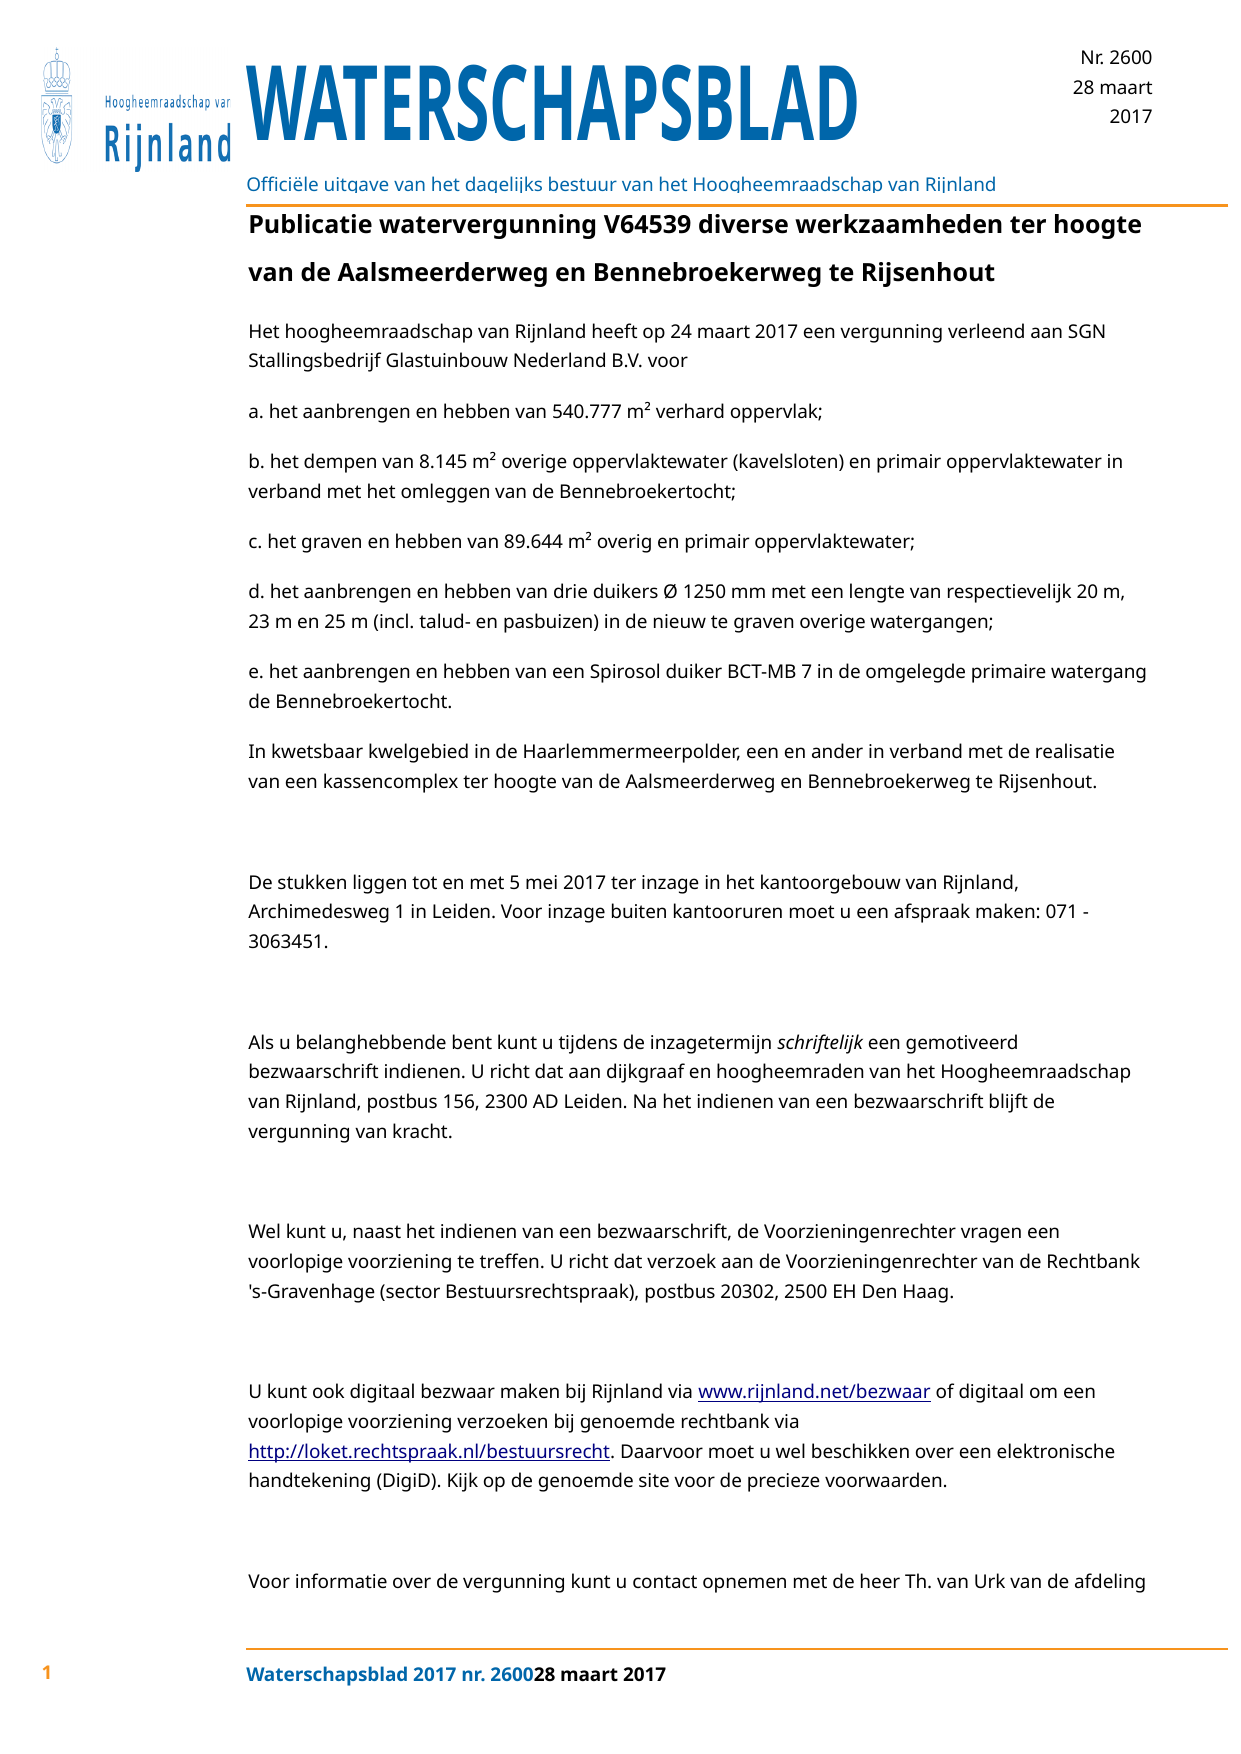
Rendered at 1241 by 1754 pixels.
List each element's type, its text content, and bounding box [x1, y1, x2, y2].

text Wel kunt u, naast het indienen van een bezwaarschrift, de Voorzieningenrechter vragen een voorlopige voorziening te treffen. U richt dat verzoek aan de Voorzieningenrechter van de Rechtbank 's-Gravenhage (sector Bestuursrechtspraak), postbus 20302, 2500 EH Den Haag. [248, 1219, 1152, 1304]
text Voor informatie over de vergunning kunt u contact opnemen met de heer Th. van Urk van de afdeling [248, 1568, 1152, 1594]
text b. het dempen van 8.145 m² overige oppervlaktewater (kavelsloten) en primair oppervlaktewater in verband met het omleggen van de Bennebroekertocht; [248, 448, 1152, 504]
text Als u belanghebbende bent kunt u tijdens de inzagetermijn schriftelijk een gemotiveerd bezwaarschrift indienen. U richt dat aan dijkgraaf en hoogheemraden van het Hoogheemraadschap van Rijnland, postbus 156, 2300 AD Leiden. Na het indienen van een bezwaarschrift blijft de vergunning van kracht. [248, 1029, 1152, 1144]
text c. het graven en hebben van 89.644 m² overig en primair oppervlaktewater; [248, 528, 1152, 554]
text Publicatie watervergunning V64539 diverse werkzaamheden ter hoogte van de Aalsmeerderweg en Bennebroekerweg te Rijsenhout [248, 207, 1152, 288]
text e. het aanbrengen en hebben van een Spirosol duiker BCT-MB 7 in de omgelegde primaire watergang de Bennebroekertocht. [248, 659, 1152, 714]
text d. het aanbrengen en hebben van drie duikers Ø 1250 mm met een lengte van respectievelijk 20 m, 23 m en 25 m (incl. talud- en pasbuizen) in de nieuw te graven overige watergangen; [248, 579, 1152, 634]
text Het hoogheemraadschap van Rijnland heeft op 24 maart 2017 een vergunning verleend aan SGN Stallingsbedrijf Glastuinbouw Nederland B.V. voor [248, 318, 1152, 373]
text a. het aanbrengen en hebben van 540.777 m² verhard oppervlak; [248, 398, 1152, 424]
text U kunt ook digitaal bezwaar maken bij Rijnland via www.rijnland.net/bezwaar of digitaal om een voorlopige voorziening verzoeken bij genoemde rechtbank via http://loket.rechtspraak.nl/bestuursrecht. Daarvoor moet u wel beschikken over een elektronische handtekening (DigiD). Kijk op de genoemde site voor de precieze voorwaarden. [248, 1379, 1152, 1493]
picture [41, 47, 231, 172]
text In kwetsbaar kwelgebied in de Haarlemmermeerpolder, een en ander in verband met de realisatie van een kassencomplex ter hoogte van de Aalsmeerderweg en Bennebroekerweg te Rijsenhout. [248, 739, 1152, 794]
text De stukken liggen tot en met 5 mei 2017 ter inzage in het kantoorgebouw van Rijnland, Archimedesweg 1 in Leiden. Voor inzage buiten kantooruren moet u een afspraak maken: 071 - 3063451. [248, 869, 1152, 954]
